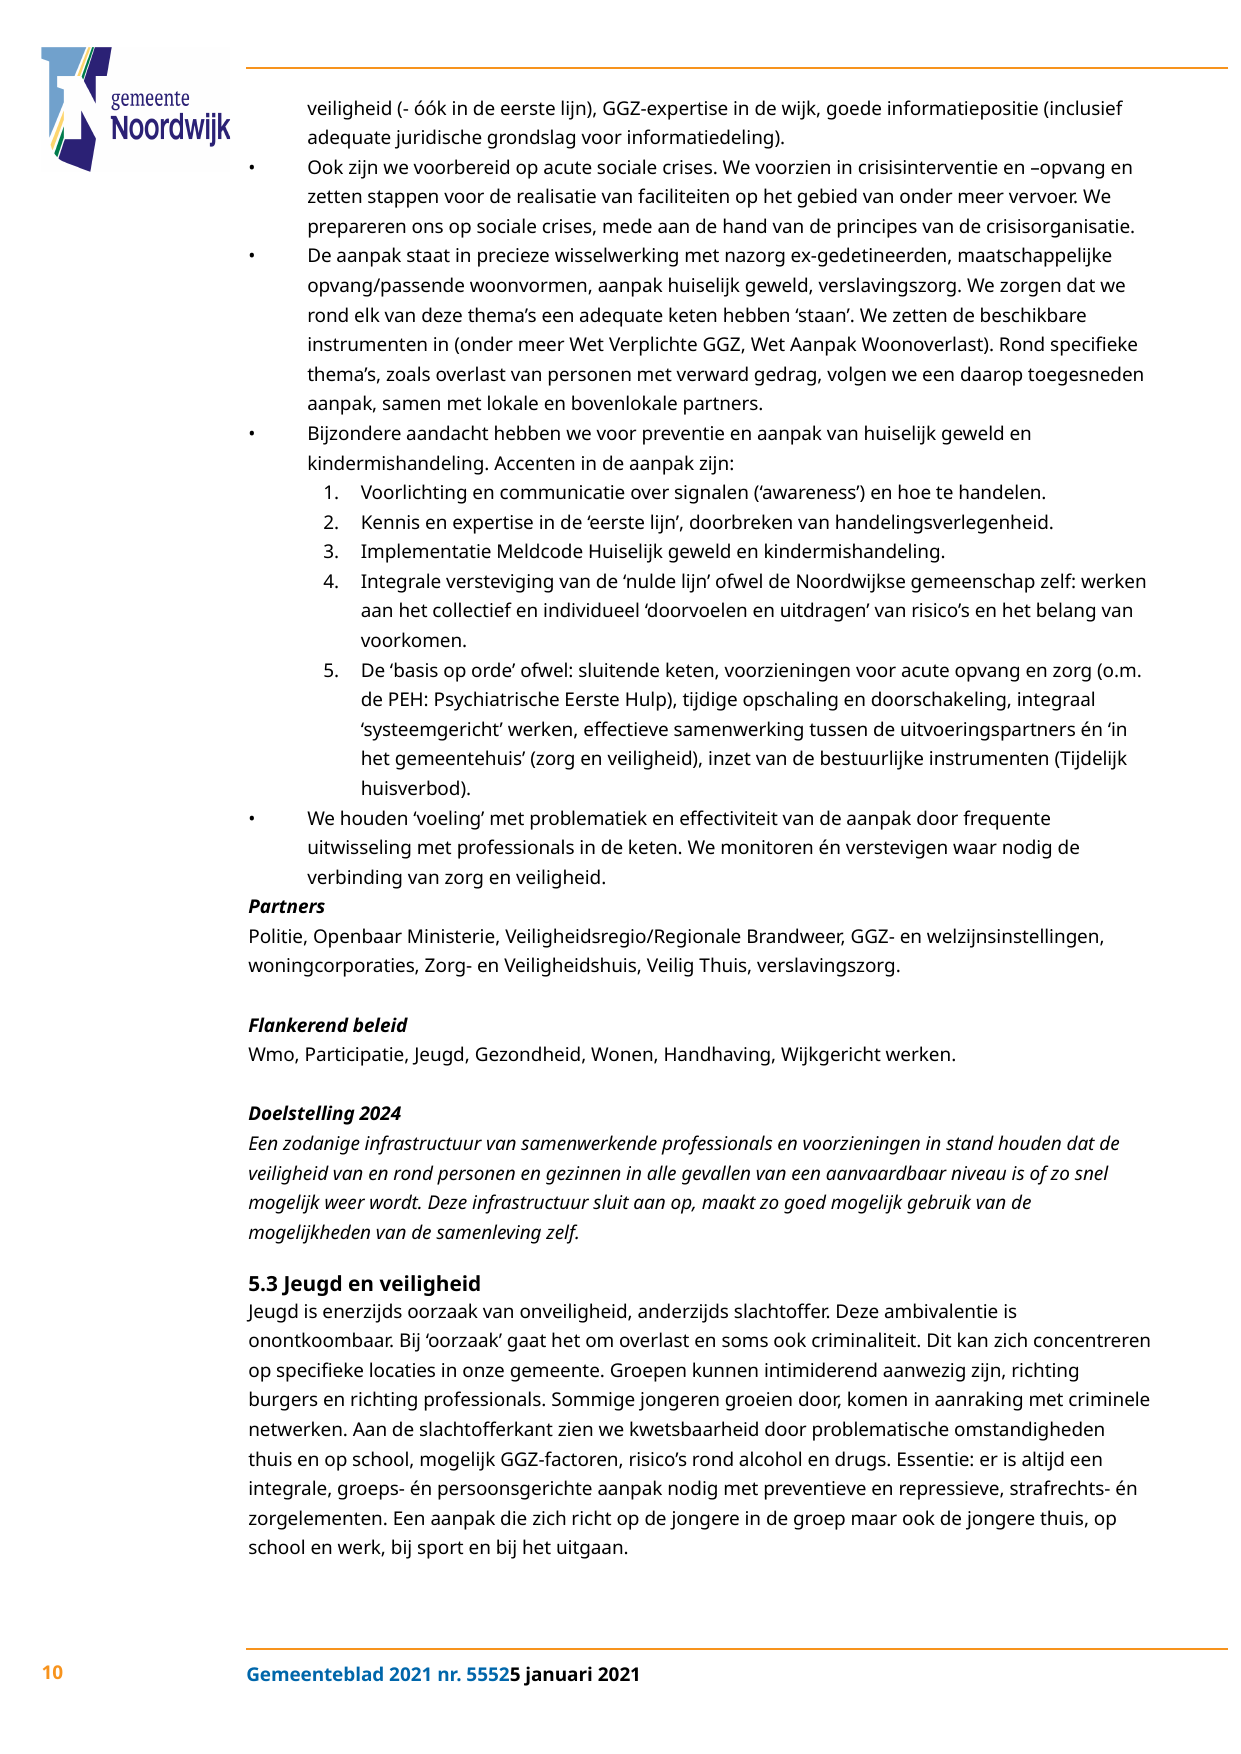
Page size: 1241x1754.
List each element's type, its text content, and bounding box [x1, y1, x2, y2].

text Flankerend beleid [248, 1012, 1152, 1038]
list Integrale versteviging van de ‘nulde lijn’ ofwel de Noordwijkse gemeenschap zelf: werken aan het collectief en individueel ‘doorvoelen en uitdragen’ van risico’s en het belang van voorkomen. [323, 568, 1152, 653]
list Implementatie Meldcode Huiselijk geweld en kindermishandeling. [323, 538, 1152, 564]
text Politie, Openbaar Ministerie, Veiligheidsregio/Regionale Brandweer, GGZ- en welzijnsinstellingen, woningcorporaties, Zorg- en Veiligheidshuis, Veilig Thuis, verslavingszorg. [248, 923, 1152, 978]
text 5.3 Jeugd en veiligheid [248, 1269, 1152, 1298]
list De aanpak staat in precieze wisselwerking met nazorg ex-gedetineerden, maatschappelijke opvang/passende woonvormen, aanpak huiselijk geweld, verslavingszorg. We zorgen dat we rond elk van deze thema’s een adequate keten hebben ‘staan’. We zetten de beschikbare instrumenten in (onder meer Wet Verplichte GGZ, Wet Aanpak Woonoverlast). Rond specifieke thema’s, zoals overlast van personen met verward gedrag, volgen we een daarop toegesneden aanpak, samen met lokale en bovenlokale partners. [248, 243, 1152, 416]
list De ‘basis op orde’ ofwel: sluitende keten, voorzieningen voor acute opvang en zorg (o.m. de PEH: Psychiatrische Eerste Hulp), tijdige opschaling en doorschakeling, integraal ‘systeemgericht’ werken, effectieve samenwerking tussen de uitvoeringspartners én ‘in het gemeentehuis’ (zorg en veiligheid), inzet van de bestuurlijke instrumenten (Tijdelijk huisverbod). [323, 657, 1152, 801]
list Bijzondere aandacht hebben we voor preventie en aanpak van huiselijk geweld en kindermishandeling. Accenten in de aanpak zijn: [248, 420, 1152, 476]
list Ook zijn we voorbereid op acute sociale crises. We voorzien in crisisinterventie en –opvang en zetten stappen voor de realisatie van faciliteiten op het gebied van onder meer vervoer. We prepareren ons op sociale crises, mede aan de hand van de principes van de crisisorganisatie. [248, 154, 1152, 239]
text Wmo, Participatie, Jeugd, Gezondheid, Wonen, Handhaving, Wijkgericht werken. [248, 1041, 1152, 1067]
text Een zodanige infrastructuur van samenwerkende professionals en voorzieningen in stand houden dat de veiligheid van en rond personen en gezinnen in alle gevallen van een aanvaardbaar niveau is of zo snel mogelijk weer wordt. Deze infrastructuur sluit aan op, maakt zo goed mogelijk gebruik van de mogelijkheden van de samenleving zelf. [248, 1130, 1152, 1245]
list We houden ‘voeling’ met problematiek en effectiviteit van de aanpak door frequente uitwisseling met professionals in de keten. We monitoren én verstevigen waar nodig de verbinding van zorg en veiligheid. [248, 805, 1152, 890]
text Partners [248, 893, 1152, 919]
list veiligheid (- óók in de eerste lijn), GGZ-expertise in de wijk, goede informatiepositie (inclusief adequate juridische grondslag voor informatiedeling). [248, 95, 1152, 150]
picture [41, 47, 231, 172]
list Voorlichting en communicatie over signalen (‘awareness’) en hoe te handelen. [323, 479, 1152, 505]
text Jeugd is enerzijds oorzaak van onveiligheid, anderzijds slachtoffer. Deze ambivalentie is onontkoombaar. Bij ‘oorzaak’ gaat het om overlast en soms ook criminaliteit. Dit kan zich concentreren op specifieke locaties in onze gemeente. Groepen kunnen intimiderend aanwezig zijn, richting burgers en richting professionals. Sommige jongeren groeien door, komen in aanraking met criminele netwerken. Aan de slachtofferkant zien we kwetsbaarheid door problematische omstandigheden thuis en op school, mogelijk GGZ-factoren, risico’s rond alcohol en drugs. Essentie: er is altijd een integrale, groeps- én persoonsgerichte aanpak nodig met preventieve en repressieve, strafrechts- én zorgelementen. Een aanpak die zich richt op de jongere in de groep maar ook de jongere thuis, op school en werk, bij sport en bij het uitgaan. [248, 1298, 1152, 1560]
text Doelstelling 2024 [248, 1101, 1152, 1126]
list Kennis en expertise in de ‘eerste lijn’, doorbreken van handelingsverlegenheid. [323, 509, 1152, 535]
